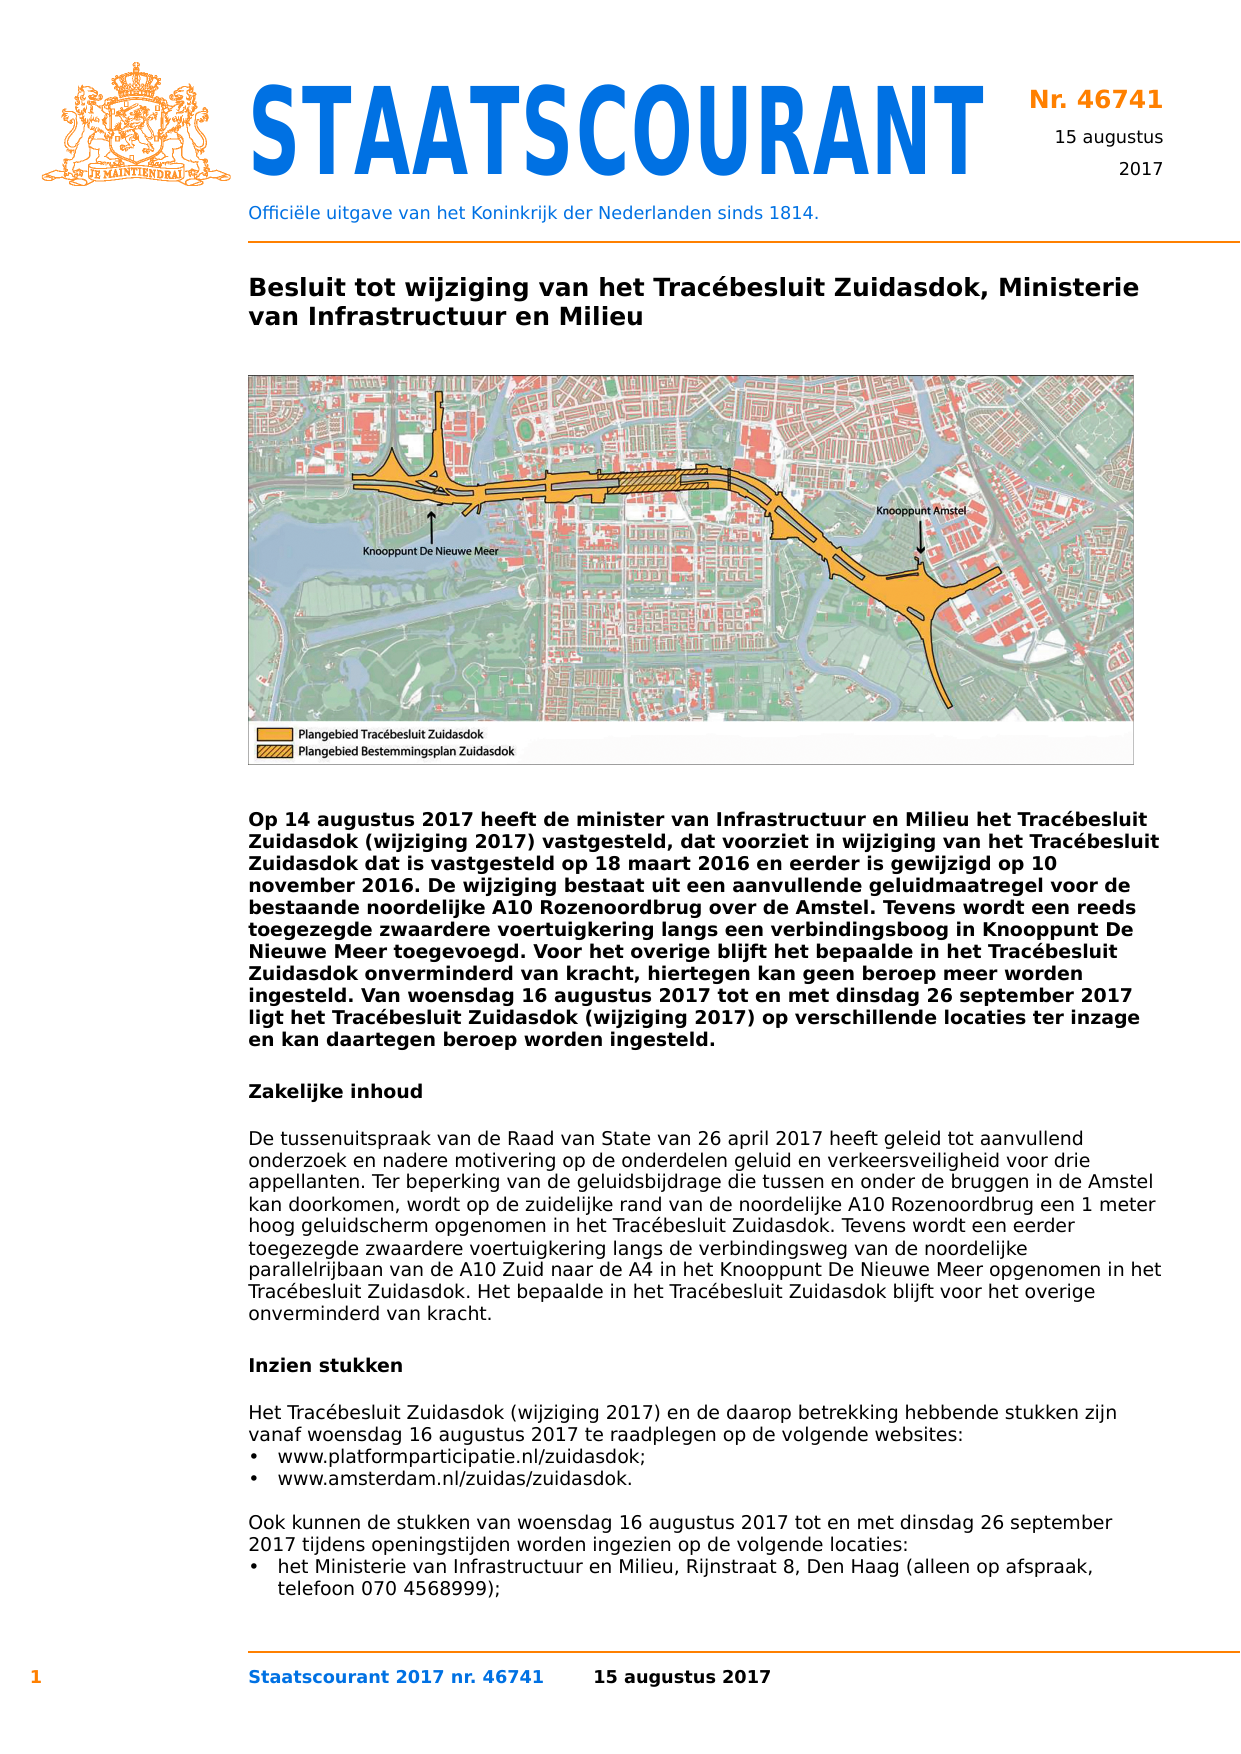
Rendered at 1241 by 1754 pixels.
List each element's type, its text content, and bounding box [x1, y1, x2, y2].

table_cell 15 augustus [998, 121, 1240, 153]
table_header [25, 62, 248, 241]
text • het Ministerie van Infrastructuur en Milieu, Rijnstraat 8, Den Haag (alleen op afspraak, telefoon 070 4568999); [248, 1556, 1163, 1600]
text • www.amsterdam.nl/zuidas/zuidasdok. [248, 1468, 1163, 1490]
text De tussenuitspraak van de Raad van State van 26 april 2017 heeft geleid tot aanvullend onderzoek en nadere motivering op de onderdelen geluid en verkeersveiligheid voor drie appellanten. Ter beperking van de geluidsbijdrage die tussen en onder de bruggen in de Amstel kan doorkomen, wordt op de zuidelijke rand van de noordelijke A10 Rozenoordbrug een 1 meter hoog geluidscherm opgenomen in het Tracébesluit Zuidasdok. Tevens wordt een eerder toegezegde zwaardere voertuigkering langs de verbindingsweg van de noordelijke parallelrijbaan van de A10 Zuid naar de A4 in het Knooppunt De Nieuwe Meer opgenomen in het Tracébesluit Zuidasdok. Het bepaalde in het Tracébesluit Zuidasdok blijft voor het overige onverminderd van kracht. [248, 1127, 1163, 1325]
table_header Nr. 46741 [998, 62, 1240, 121]
subtitle Besluit tot wijziging van het Tracébesluit Zuidasdok, Ministerie van Infrastructuur en Milieu [248, 273, 1163, 331]
text Ook kunnen de stukken van woensdag 16 augustus 2017 tot en met dinsdag 26 september 2017 tijdens openingstijden worden ingezien op de volgende locaties: [248, 1512, 1163, 1556]
subtitle Zakelijke inhoud [248, 1081, 1163, 1102]
table_cell Officiële uitgave van het Koninkrijk der Nederlanden sinds 1814. [248, 203, 1240, 241]
text Op 14 augustus 2017 heeft de minister van Infrastructuur en Milieu het Tracébesluit Zuidasdok (wijziging 2017) vastgesteld, dat voorziet in wijziging van het Tracébesluit Zuidasdok dat is vastgesteld op 18 maart 2016 en eerder is gewijzigd op 10 november 2016. De wijziging bestaat uit een aanvullende geluidmaatregel voor de bestaande noordelijke A10 Rozenoordbrug over de Amstel. Tevens wordt een reeds toegezegde zwaardere voertuigkering langs een verbindingsboog in Knooppunt De Nieuwe Meer toegevoegd. Voor het overige blijft het bepaalde in het Tracébesluit Zuidasdok onverminderd van kracht, hiertegen kan geen beroep meer worden ingesteld. Van woensdag 16 augustus 2017 tot en met dinsdag 26 september 2017 ligt het Tracébesluit Zuidasdok (wijziging 2017) op verschillende locaties ter inzage en kan daartegen beroep worden ingesteld. [248, 809, 1163, 1051]
picture [41, 62, 231, 186]
picture [248, 375, 1134, 765]
text Het Tracébesluit Zuidasdok (wijziging 2017) en de daarop betrekking hebbende stukken zijn vanaf woensdag 16 augustus 2017 te raadplegen op de volgende websites: [248, 1402, 1163, 1446]
subtitle Inzien stukken [248, 1355, 1163, 1377]
table_cell 2017 [998, 153, 1240, 203]
table_header STAATSCOURANT [248, 62, 998, 203]
text • www.platformparticipatie.nl/zuidasdok; [248, 1446, 1163, 1468]
